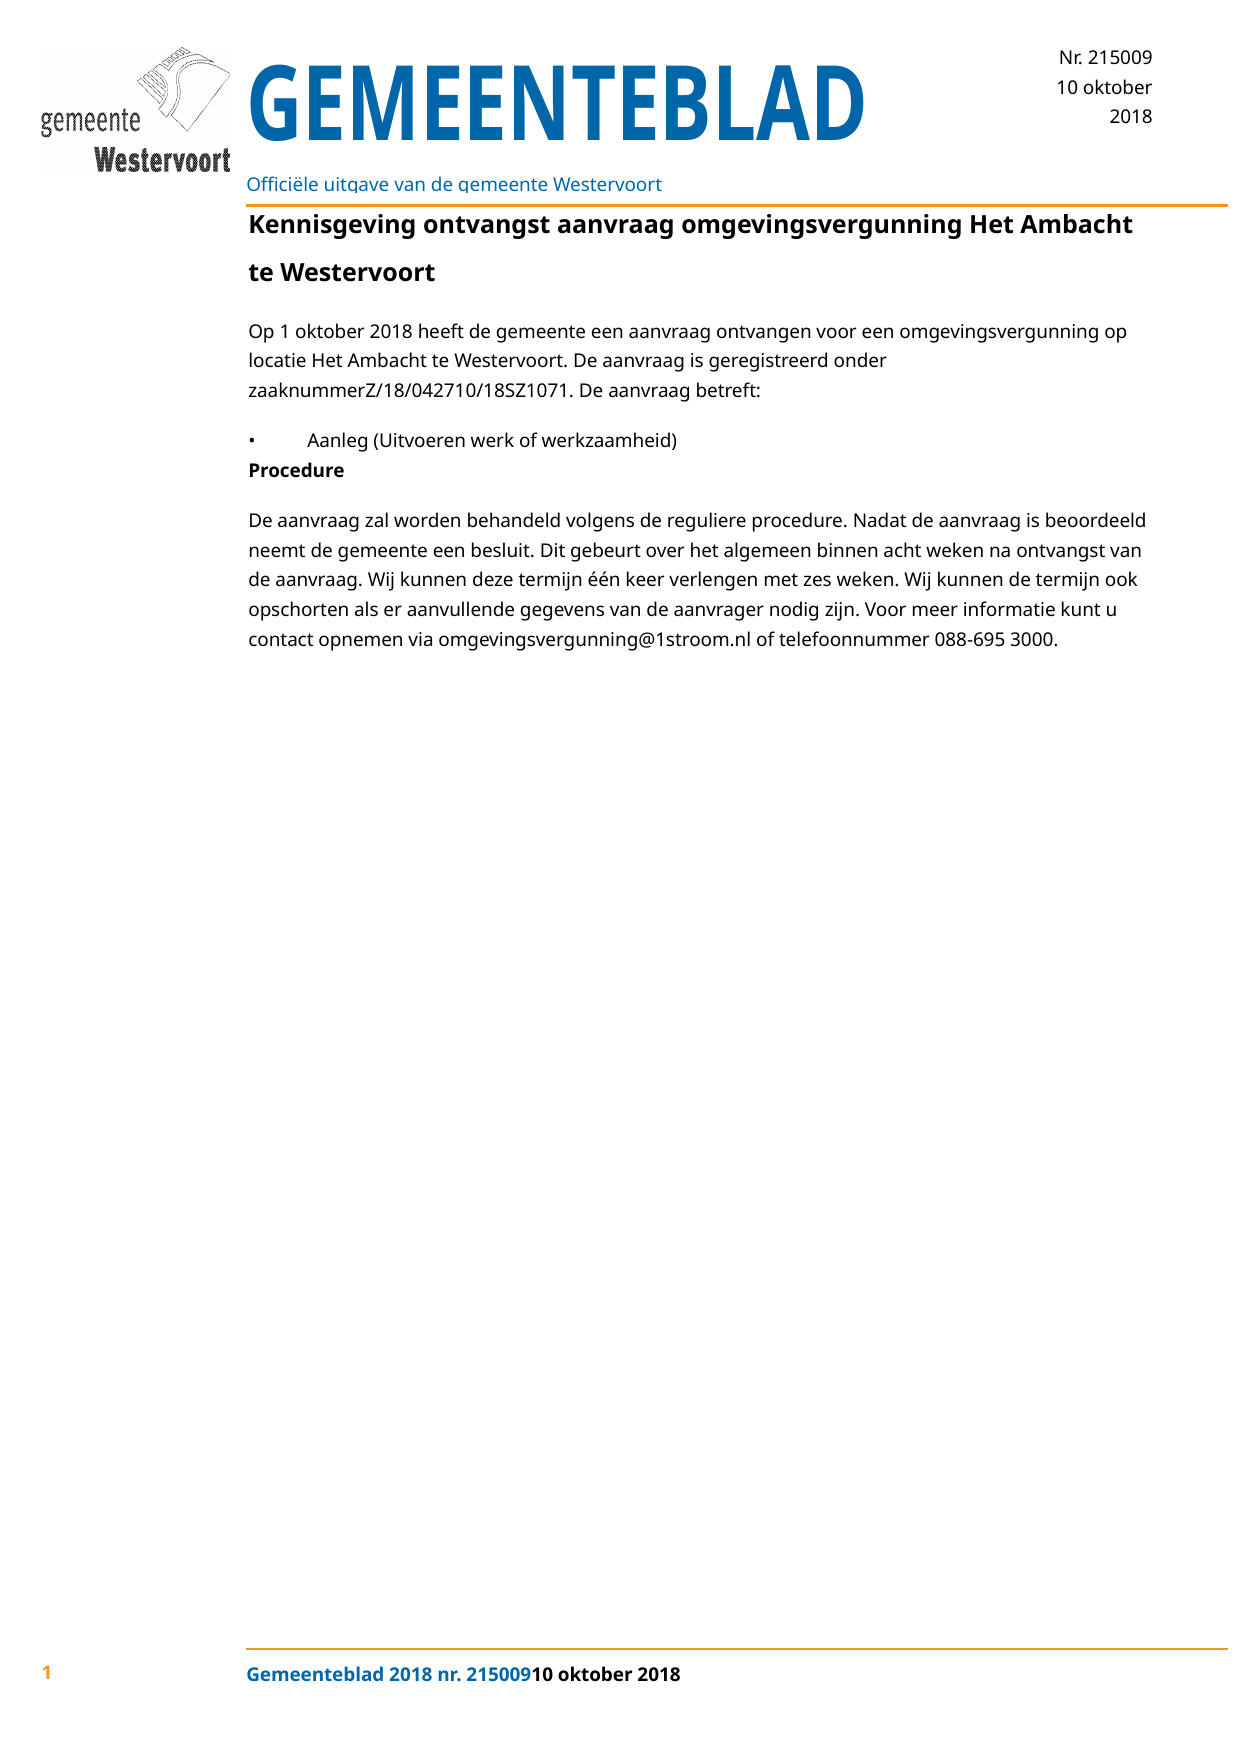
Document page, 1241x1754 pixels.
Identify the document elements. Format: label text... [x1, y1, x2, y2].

text Kennisgeving ontvangst aanvraag omgevingsvergunning Het Ambacht te Westervoort [248, 207, 1152, 288]
text Op 1 oktober 2018 heeft de gemeente een aanvraag ontvangen voor een omgevingsvergunning op locatie Het Ambacht te Westervoort. De aanvraag is geregistreerd onder zaaknummerZ/18/042710/18SZ1071. De aanvraag betreft: [248, 318, 1152, 403]
list Aanleg (Uitvoeren werk of werkzaamheid) [248, 427, 1152, 453]
text De aanvraag zal worden behandeld volgens de reguliere procedure. Nadat de aanvraag is beoordeeld neemt de gemeente een besluit. Dit gebeurt over het algemeen binnen acht weken na ontvangst van de aanvraag. Wij kunnen deze termijn één keer verlengen met zes weken. Wij kunnen de termijn ook opschorten als er aanvullende gegevens van de aanvrager nodig zijn. Voor meer informatie kunt u contact opnemen via omgevingsvergunning@1stroom.nl of telefoonnummer 088-695 3000. [248, 507, 1152, 652]
text Procedure [248, 457, 1152, 483]
picture [41, 47, 231, 172]
